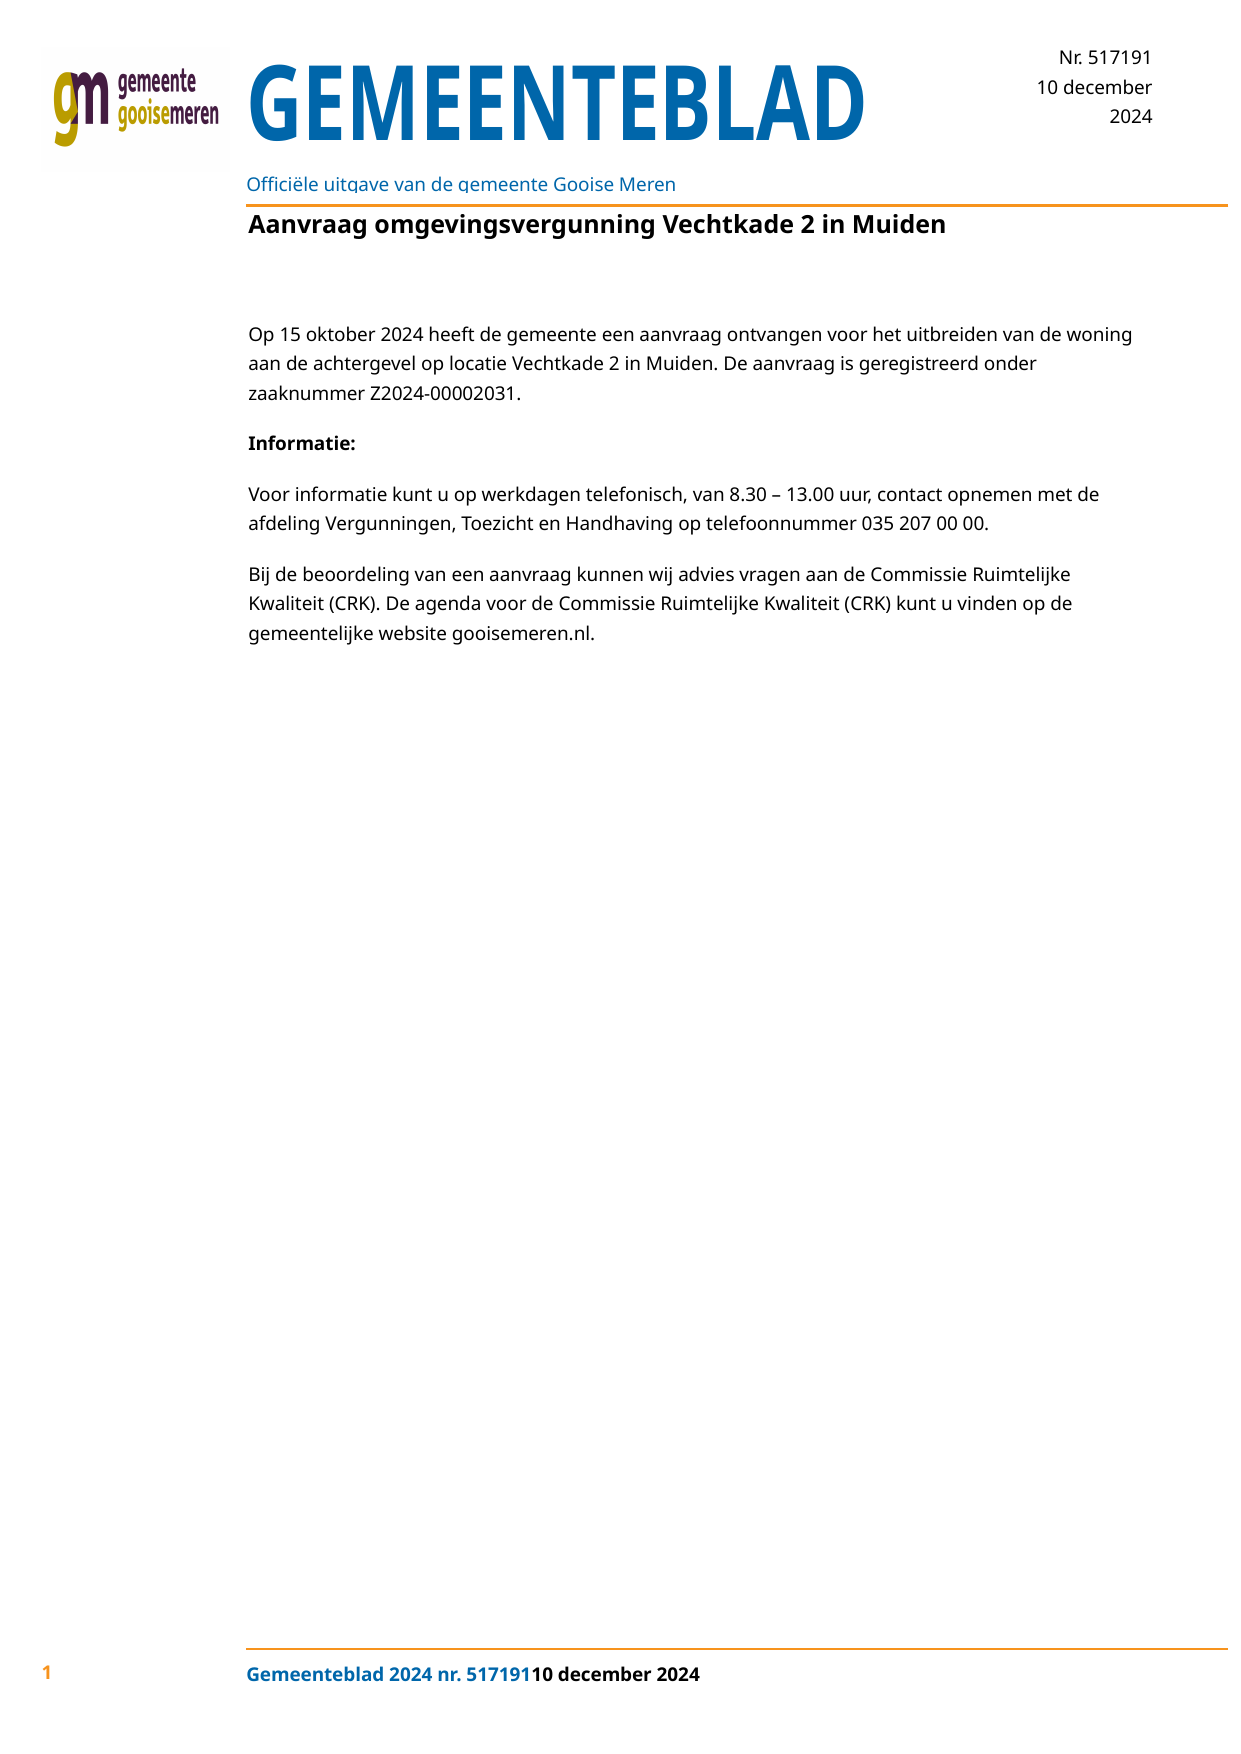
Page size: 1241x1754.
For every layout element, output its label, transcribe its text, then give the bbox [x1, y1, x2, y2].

text Bij de beoordeling van een aanvraag kunnen wij advies vragen aan de Commissie Ruimtelijke Kwaliteit (CRK). De agenda voor de Commissie Ruimtelijke Kwaliteit (CRK) kunt u vinden op de gemeentelijke website gooisemeren.nl. [248, 561, 1152, 646]
text Informatie: [248, 430, 1152, 456]
text Aanvraag omgevingsvergunning Vechtkade 2 in Muiden [248, 207, 1152, 241]
text Voor informatie kunt u op werkdagen telefonisch, van 8.30 – 13.00 uur, contact opnemen met de afdeling Vergunningen, Toezicht en Handhaving op telefoonnummer 035 207 00 00. [248, 481, 1152, 536]
picture [41, 47, 231, 172]
text Op 15 oktober 2024 heeft de gemeente een aanvraag ontvangen voor het uitbreiden van de woning aan de achtergevel op locatie Vechtkade 2 in Muiden. De aanvraag is geregistreerd onder zaaknummer Z2024-00002031. [248, 321, 1152, 406]
